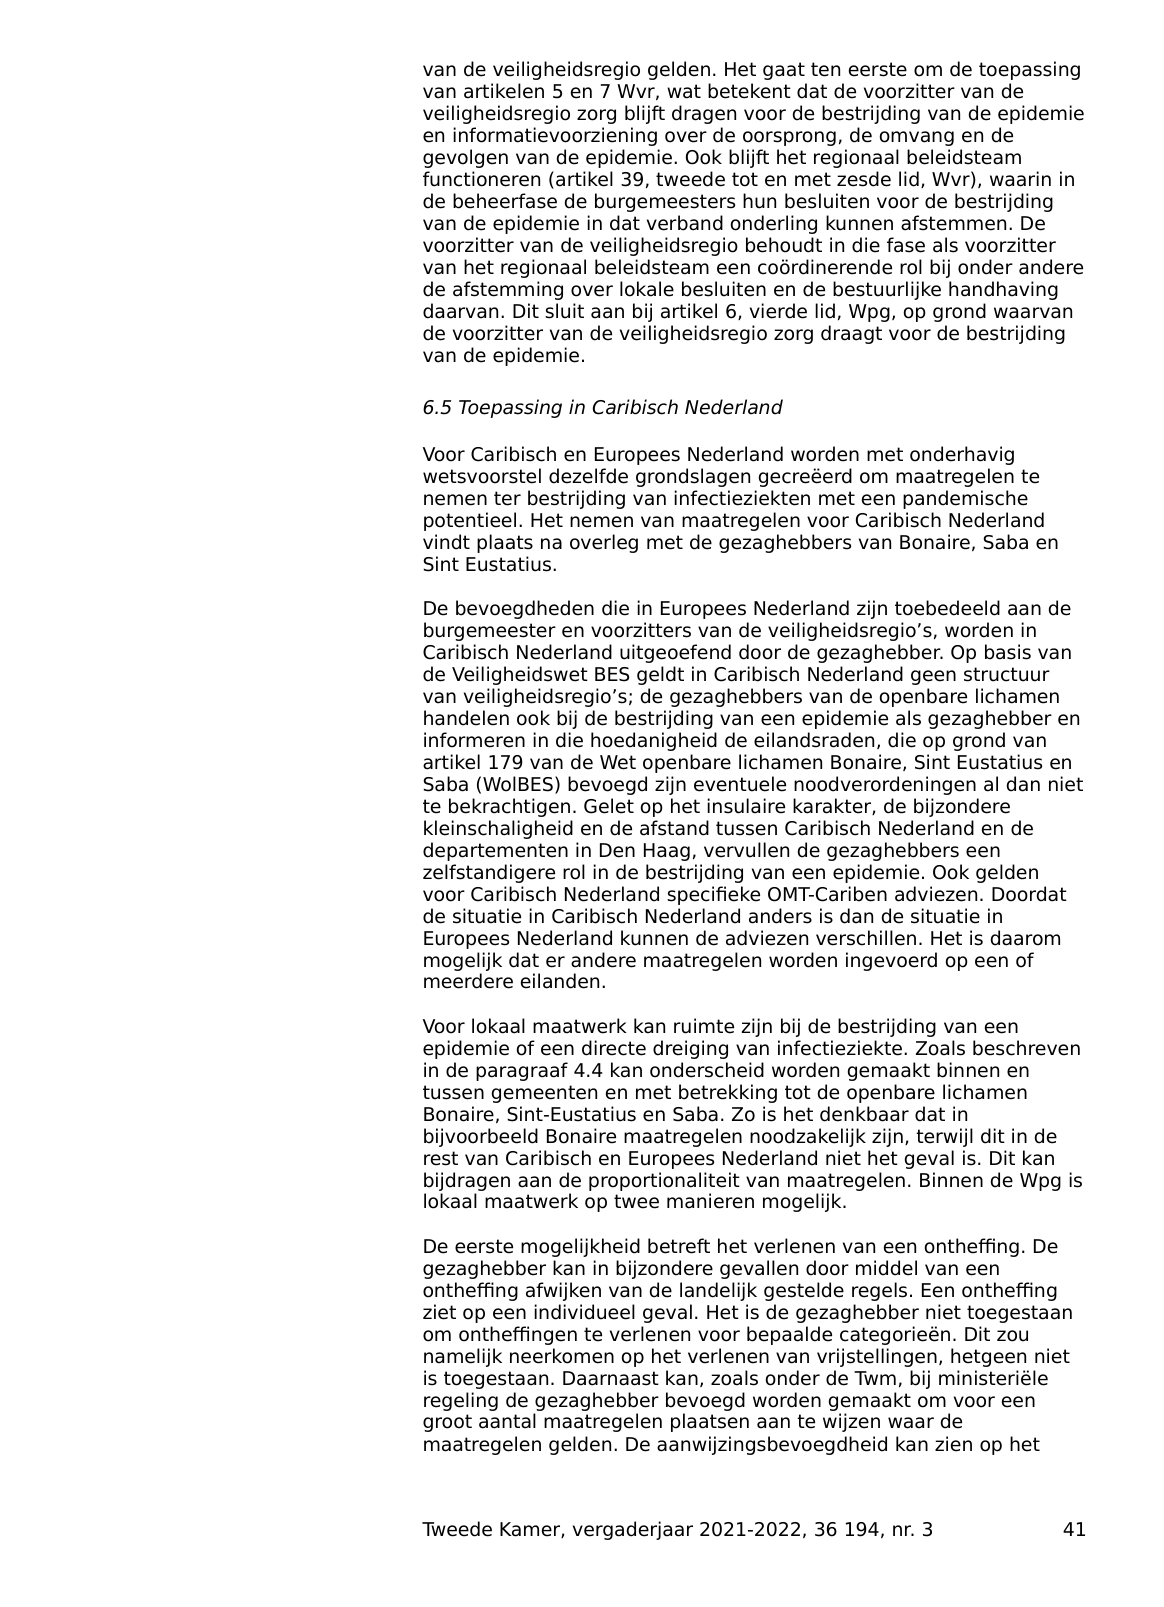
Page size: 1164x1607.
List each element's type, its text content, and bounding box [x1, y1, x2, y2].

text De bevoegdheden die in Europees Nederland zijn toebedeeld aan de burgemeester en voorzitters van de veiligheidsregio’s, worden in Caribisch Nederland uitgeoefend door de gezaghebber. Op basis van de Veiligheidswet BES geldt in Caribisch Nederland geen structuur van veiligheidsregio’s; de gezaghebbers van de openbare lichamen handelen ook bij de bestrijding van een epidemie als gezaghebber en informeren in die hoedanigheid de eilandsraden, die op grond van artikel 179 van de Wet openbare lichamen Bonaire, Sint Eustatius en Saba (WolBES) bevoegd zijn eventuele noodverordeningen al dan niet te bekrachtigen. Gelet op het insulaire karakter, de bijzondere kleinschaligheid en de afstand tussen Caribisch Nederland en de departementen in Den Haag, vervullen de gezaghebbers een zelfstandigere rol in de bestrijding van een epidemie. Ook gelden voor Caribisch Nederland specifieke OMT-Cariben adviezen. Doordat de situatie in Caribisch Nederland anders is dan de situatie in Europees Nederland kunnen de adviezen verschillen. Het is daarom mogelijk dat er andere maatregelen worden ingevoerd op een of meerdere eilanden. [422, 598, 1087, 993]
text Voor Caribisch en Europees Nederland worden met onderhavig wetsvoorstel dezelfde grondslagen gecreëerd om maatregelen te nemen ter bestrijding van infectieziekten met een pandemische potentieel. Het nemen van maatregelen voor Caribisch Nederland vindt plaats na overleg met de gezaghebbers van Bonaire, Saba en Sint Eustatius. [422, 444, 1087, 576]
text van de veiligheidsregio gelden. Het gaat ten eerste om de toepassing van artikelen 5 en 7 Wvr, wat betekent dat de voorzitter van de veiligheidsregio zorg blijft dragen voor de bestrijding van de epidemie en informatievoorziening over de oorsprong, de omvang en de gevolgen van de epidemie. Ook blijft het regionaal beleidsteam functioneren (artikel 39, tweede tot en met zesde lid, Wvr), waarin in de beheerfase de burgemeesters hun besluiten voor de bestrijding van de epidemie in dat verband onderling kunnen afstemmen. De voorzitter van de veiligheidsregio behoudt in die fase als voorzitter van het regionaal beleidsteam een coördinerende rol bij onder andere de afstemming over lokale besluiten en de bestuurlijke handhaving daarvan. Dit sluit aan bij artikel 6, vierde lid, Wpg, op grond waarvan de voorzitter van de veiligheidsregio zorg draagt voor de bestrijding van de epidemie. [422, 59, 1087, 367]
subtitle 6.5 Toepassing in Caribisch Nederland [422, 397, 1087, 419]
text De eerste mogelijkheid betreft het verlenen van een ontheffing. De gezaghebber kan in bijzondere gevallen door middel van een ontheffing afwijken van de landelijk gestelde regels. Een ontheffing ziet op een individueel geval. Het is de gezaghebber niet toegestaan om ontheffingen te verlenen voor bepaalde categorieën. Dit zou namelijk neerkomen op het verlenen van vrijstellingen, hetgeen niet is toegestaan. Daarnaast kan, zoals onder de Twm, bij ministeriële regeling de gezaghebber bevoegd worden gemaakt om voor een groot aantal maatregelen plaatsen aan te wijzen waar de maatregelen gelden. De aanwijzingsbevoegdheid kan zien op het [422, 1236, 1087, 1455]
text Voor lokaal maatwerk kan ruimte zijn bij de bestrijding van een epidemie of een directe dreiging van infectieziekte. Zoals beschreven in de paragraaf 4.4 kan onderscheid worden gemaakt binnen en tussen gemeenten en met betrekking tot de openbare lichamen Bonaire, Sint-Eustatius en Saba. Zo is het denkbaar dat in bijvoorbeeld Bonaire maatregelen noodzakelijk zijn, terwijl dit in de rest van Caribisch en Europees Nederland niet het geval is. Dit kan bijdragen aan de proportionaliteit van maatregelen. Binnen de Wpg is lokaal maatwerk op twee manieren mogelijk. [422, 1016, 1087, 1213]
